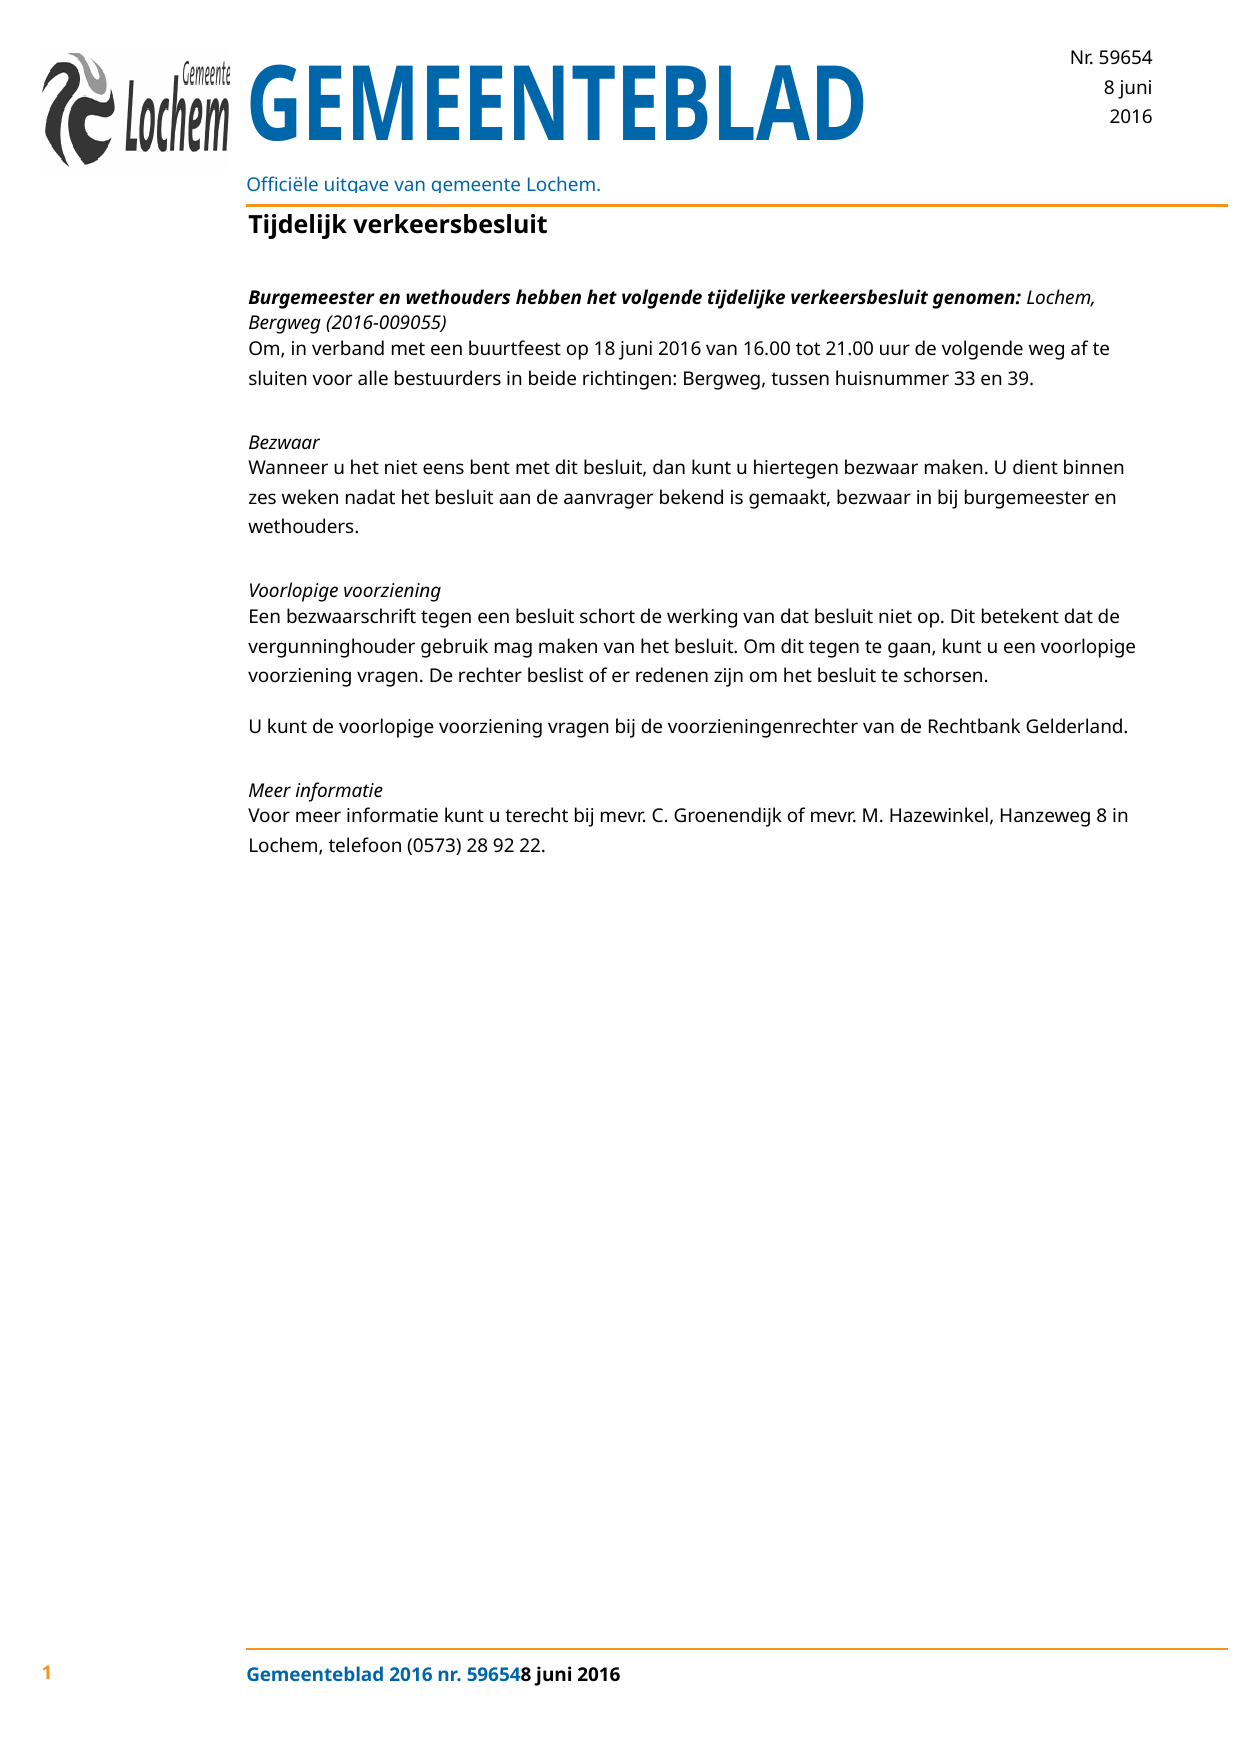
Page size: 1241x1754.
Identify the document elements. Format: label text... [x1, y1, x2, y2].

text Meer informatie [248, 777, 1152, 803]
text Tijdelijk verkeersbesluit [248, 207, 1152, 241]
text Voor meer informatie kunt u terecht bij mevr. C. Groenendijk of mevr. M. Hazewinkel, Hanzeweg 8 in Lochem, telefoon (0573) 28 92 22. [248, 803, 1152, 858]
text Wanneer u het niet eens bent met dit besluit, dan kunt u hiertegen bezwaar maken. U dient binnen zes weken nadat het besluit aan de aanvrager bekend is gemaakt, bezwaar in bij burgemeester en wethouders. [248, 454, 1152, 539]
text U kunt de voorlopige voorziening vragen bij de voorzieningenrechter van de Rechtbank Gelderland. [248, 713, 1152, 739]
text Voorlopige voorziening [248, 578, 1152, 603]
text Om, in verband met een buurtfeest op 18 juni 2016 van 16.00 tot 21.00 uur de volgende weg af te sluiten voor alle bestuurders in beide richtingen: Bergweg, tussen huisnummer 33 en 39. [248, 335, 1152, 391]
text Een bezwaarschrift tegen een besluit schort de werking van dat besluit niet op. Dit betekent dat de vergunninghouder gebruik mag maken van het besluit. Om dit tegen te gaan, kunt u een voorlopige voorziening vragen. De rechter beslist of er redenen zijn om het besluit te schorsen. [248, 603, 1152, 688]
picture [41, 47, 231, 172]
text Burgemeester en wethouders hebben het volgende tijdelijke verkeersbesluit genomen: Lochem, Bergweg (2016-009055) [248, 284, 1152, 335]
text Bezwaar [248, 429, 1152, 454]
